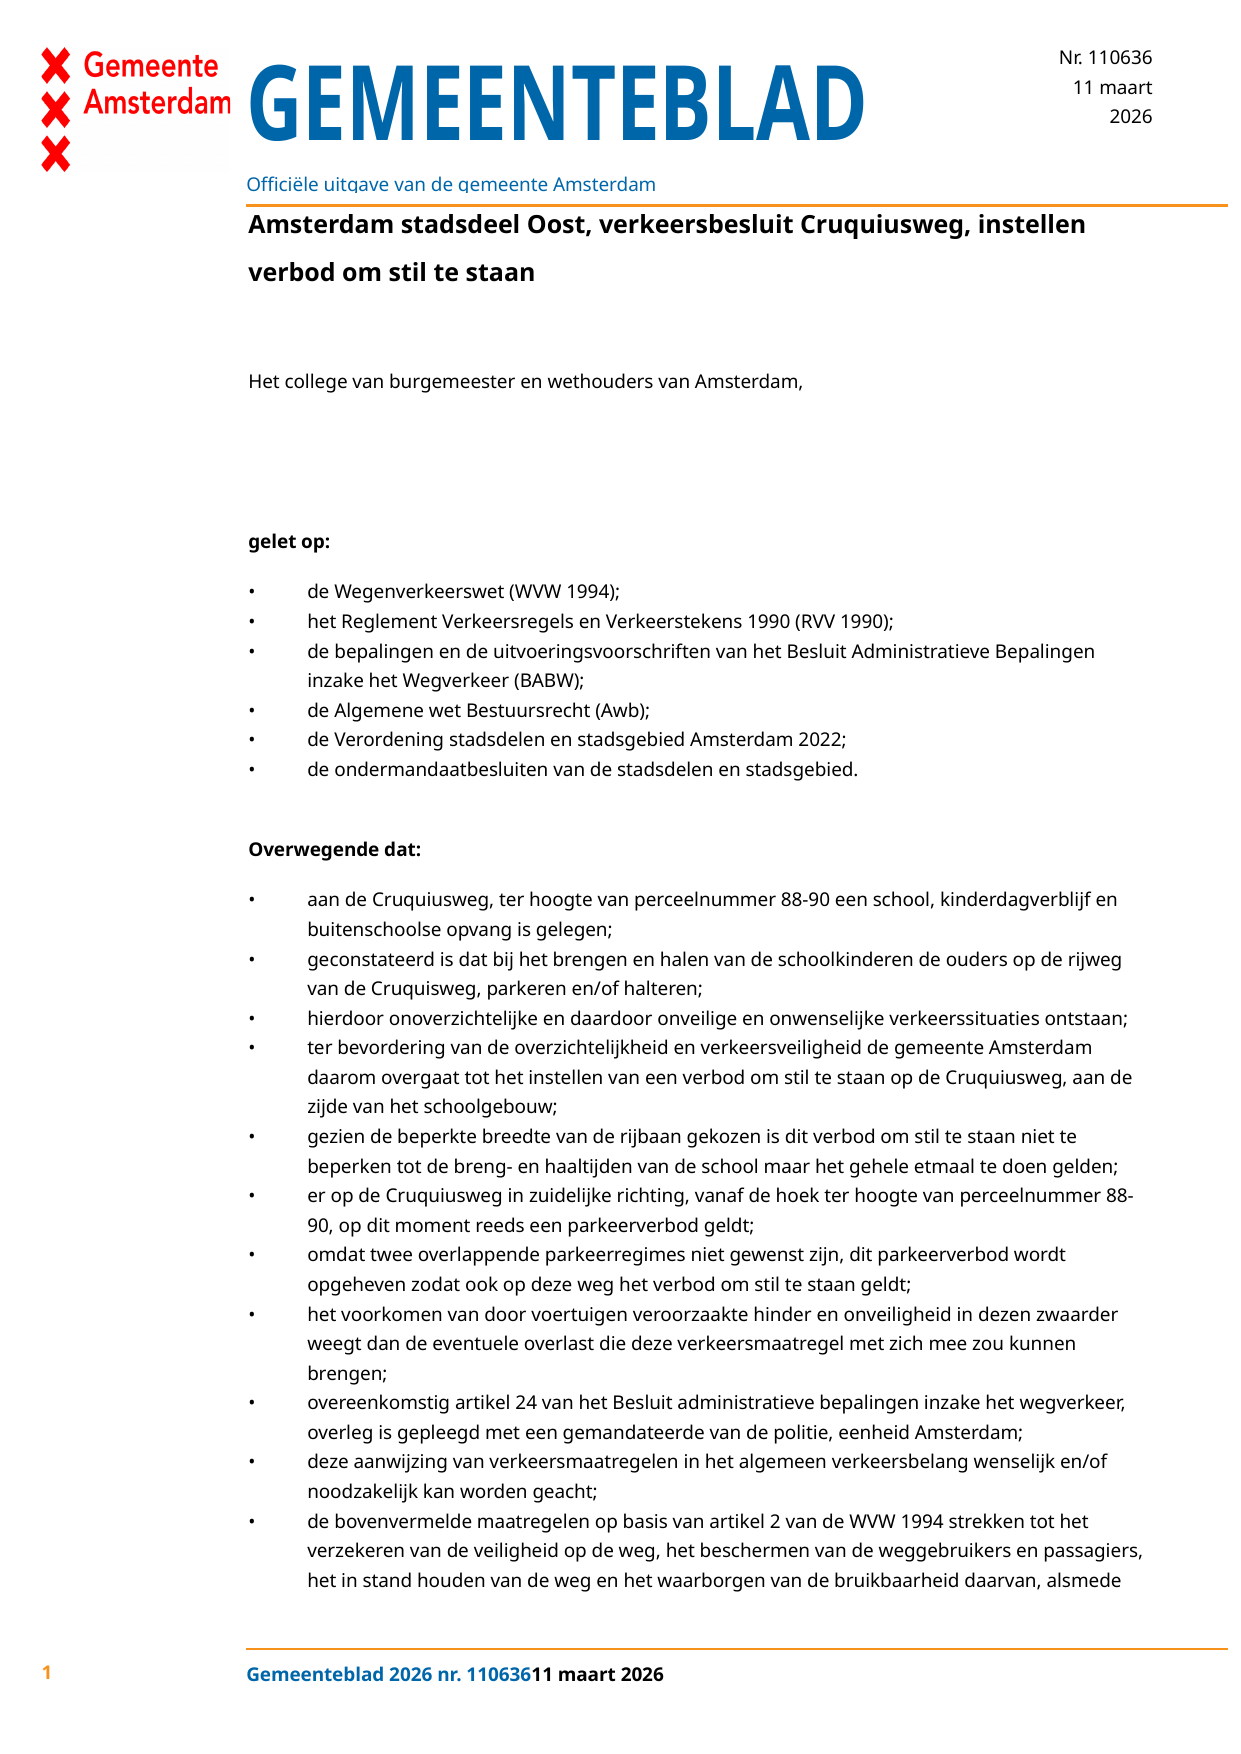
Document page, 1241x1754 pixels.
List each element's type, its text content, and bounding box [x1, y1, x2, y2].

list gezien de beperkte breedte van de rijbaan gekozen is dit verbod om stil te staan niet te beperken tot de breng- en haaltijden van de school maar het gehele etmaal te doen gelden; [248, 1123, 1152, 1178]
list de Wegenverkeerswet (WVW 1994); [248, 579, 1152, 604]
list er op de Cruquiusweg in zuidelijke richting, vanaf de hoek ter hoogte van perceelnummer 88-90, op dit moment reeds een parkeerverbod geldt; [248, 1182, 1152, 1238]
list deze aanwijzing van verkeersmaatregelen in het algemeen verkeersbelang wenselijk en/of noodzakelijk kan worden geacht; [248, 1449, 1152, 1504]
text Amsterdam stadsdeel Oost, verkeersbesluit Cruquiusweg, instellen verbod om stil te staan [248, 207, 1152, 288]
list het Reglement Verkeersregels en Verkeerstekens 1990 (RVV 1990); [248, 608, 1152, 634]
list de bovenvermelde maatregelen op basis van artikel 2 van de WVW 1994 strekken tot het verzekeren van de veiligheid op de weg, het beschermen van de weggebruikers en passagiers, het in stand houden van de weg en het waarborgen van de bruikbaarheid daarvan, alsmede [248, 1508, 1152, 1593]
text gelet op: [248, 528, 1152, 554]
text Het college van burgemeester en wethouders van Amsterdam, [248, 368, 1152, 394]
list overeenkomstig artikel 24 van het Besluit administratieve bepalingen inzake het wegverkeer, overleg is gepleegd met een gemandateerde van de politie, eenheid Amsterdam; [248, 1389, 1152, 1445]
list het voorkomen van door voertuigen veroorzaakte hinder en onveiligheid in dezen zwaarder weegt dan de eventuele overlast die deze verkeersmaatregel met zich mee zou kunnen brengen; [248, 1301, 1152, 1386]
list geconstateerd is dat bij het brengen en halen van de schoolkinderen de ouders op de rijweg van de Cruquisweg, parkeren en/of halteren; [248, 946, 1152, 1001]
list ter bevordering van de overzichtelijkheid en verkeersveiligheid de gemeente Amsterdam daarom overgaat tot het instellen van een verbod om stil te staan op de Cruquiusweg, aan de zijde van het schoolgebouw; [248, 1034, 1152, 1119]
text Overwegende dat: [248, 836, 1152, 862]
list hierdoor onoverzichtelijke en daardoor onveilige en onwenselijke verkeerssituaties ontstaan; [248, 1005, 1152, 1031]
list de Algemene wet Bestuursrecht (Awb); [248, 697, 1152, 723]
list de Verordening stadsdelen en stadsgebied Amsterdam 2022; [248, 727, 1152, 752]
list omdat twee overlappende parkeerregimes niet gewenst zijn, dit parkeerverbod wordt opgeheven zodat ook op deze weg het verbod om stil te staan geldt; [248, 1242, 1152, 1297]
list de ondermandaatbesluiten van de stadsdelen en stadsgebied. [248, 756, 1152, 782]
list aan de Cruquiusweg, ter hoogte van perceelnummer 88-90 een school, kinderdagverblijf en buitenschoolse opvang is gelegen; [248, 887, 1152, 942]
list de bepalingen en de uitvoeringsvoorschriften van het Besluit Administratieve Bepalingen inzake het Wegverkeer (BABW); [248, 638, 1152, 693]
picture [41, 47, 231, 172]
